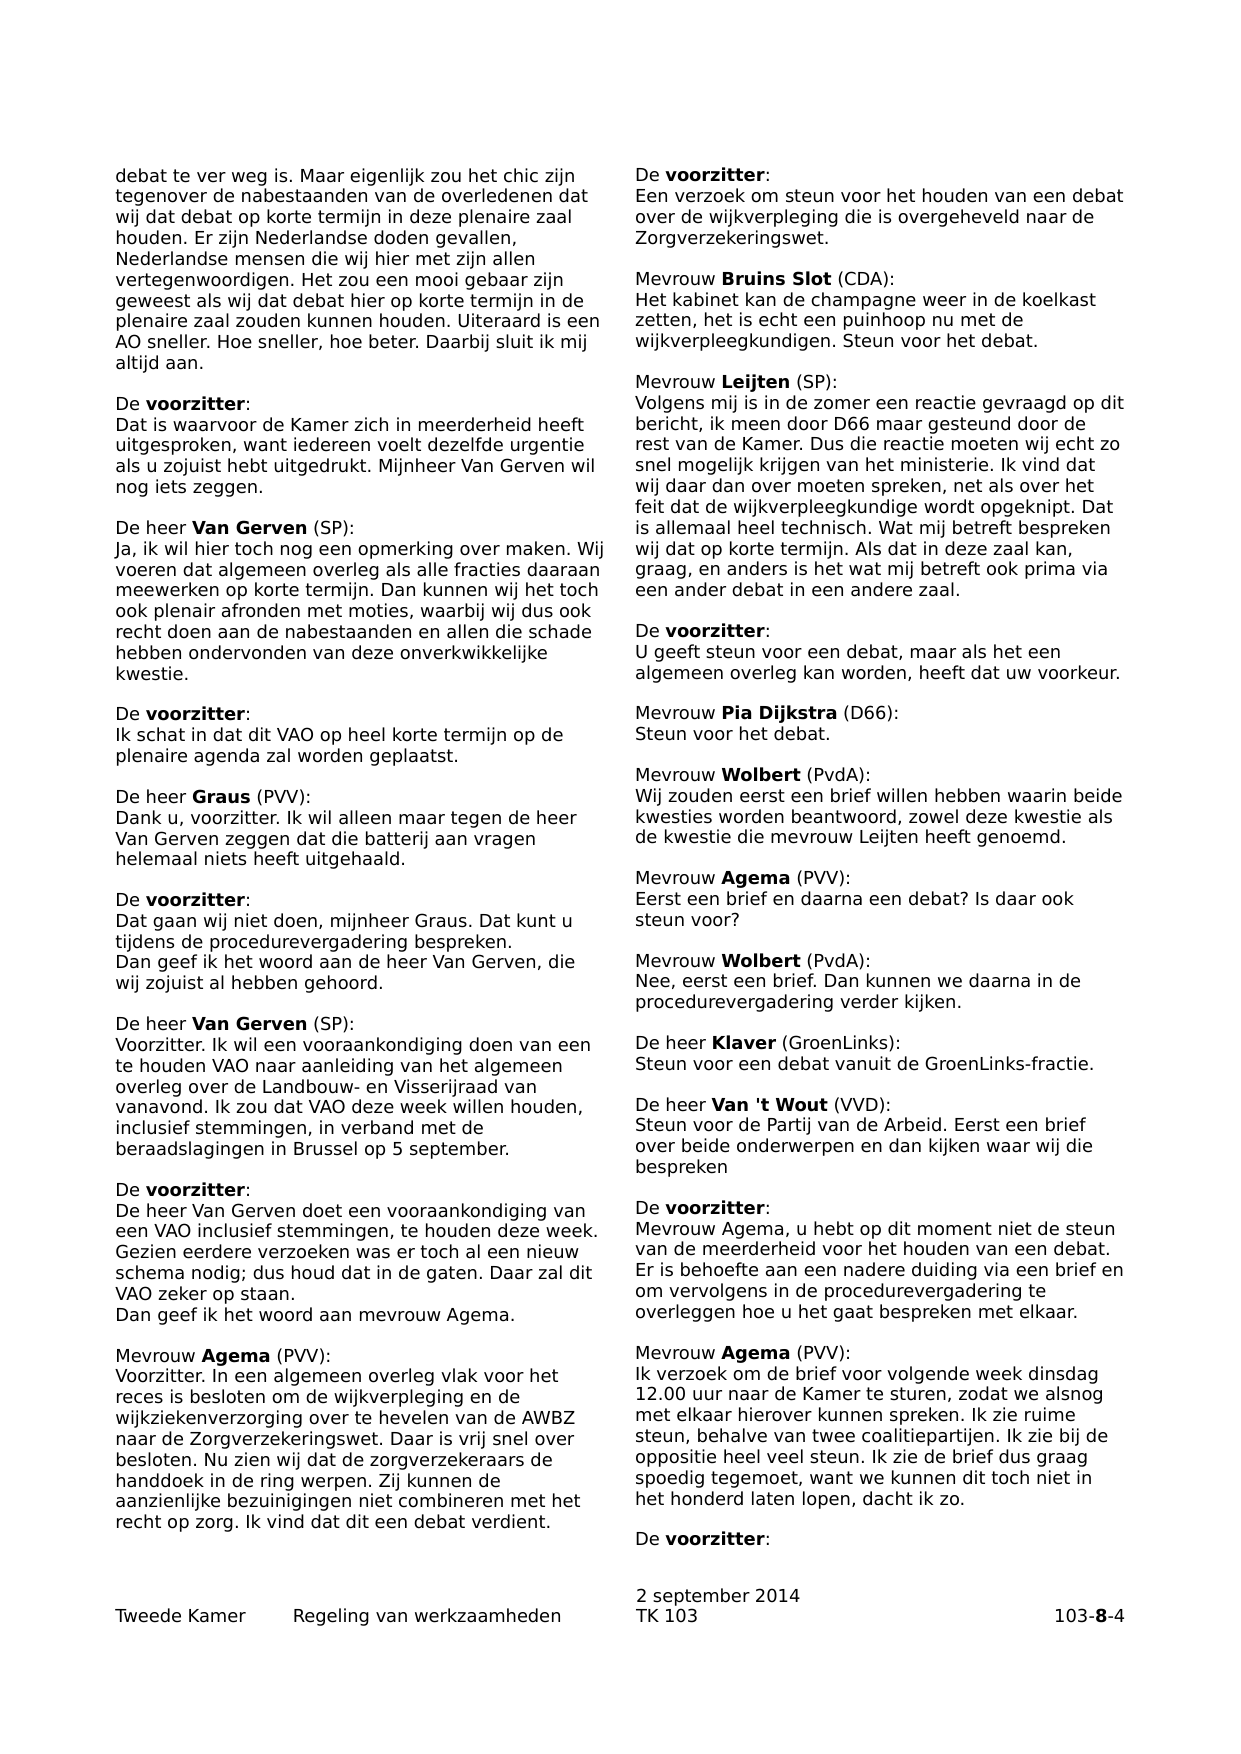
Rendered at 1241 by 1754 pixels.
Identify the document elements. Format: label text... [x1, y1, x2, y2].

text De voorzitter: [115, 1180, 605, 1200]
text De voorzitter: [115, 394, 605, 414]
text De heer Van Gerven (SP): [115, 1014, 605, 1035]
text Dank u, voorzitter. Ik wil alleen maar tegen de heer Van Gerven zeggen dat die batterij aan vragen helemaal niets heeft uitgehaald. [115, 807, 605, 870]
text U geeft steun voor een debat, maar als het een algemeen overleg kan worden, heeft dat uw voorkeur. [635, 642, 1125, 683]
text Nee, eerst een brief. Dan kunnen we daarna in de procedurevergadering verder kijken. [635, 971, 1125, 1013]
text Wij zouden eerst een brief willen hebben waarin beide kwesties worden beantwoord, zowel deze kwestie als de kwestie die mevrouw Leijten heeft genoemd. [635, 786, 1125, 848]
text De heer Klaver (GroenLinks): [635, 1033, 1125, 1053]
text Volgens mij is in de zomer een reactie gevraagd op dit bericht, ik meen door D66 maar gesteund door de rest van de Kamer. Dus die reactie moeten wij echt zo snel mogelijk krijgen van het ministerie. Ik vind dat wij daar dan over moeten spreken, net als over het feit dat de wijkverpleegkundige wordt opgeknipt. Dat is allemaal heel technisch. Wat mij betreft bespreken wij dat op korte termijn. Als dat in deze zaal kan, graag, en anders is het wat mij betreft ook prima via een ander debat in een andere zaal. [635, 392, 1125, 601]
text Mevrouw Agema (PVV): [635, 868, 1125, 889]
text Voorzitter. In een algemeen overleg vlak voor het reces is besloten om de wijkverpleging en de wijkziekenverzorging over te hevelen van de AWBZ naar de Zorgverzekeringswet. Daar is vrij snel over besloten. Nu zien wij dat de zorgverzekeraars de handdoek in de ring werpen. Zij kunnen de aanzienlijke bezuinigingen niet combineren met het recht op zorg. Ik vind dat dit een debat verdient. [115, 1366, 605, 1533]
text De heer Van Gerven doet een vooraankondiging van een VAO inclusief stemmingen, te houden deze week. Gezien eerdere verzoeken was er toch al een nieuw schema nodig; dus houd dat in de gaten. Daar zal dit VAO zeker op staan. [115, 1200, 605, 1304]
text Eerst een brief en daarna een debat? Is daar ook steun voor? [635, 889, 1125, 930]
text Ik verzoek om de brief voor volgende week dinsdag 12.00 uur naar de Kamer te sturen, zodat we alsnog met elkaar hierover kunnen spreken. Ik zie ruime steun, behalve van twee coalitiepartijen. Ik zie bij de oppositie heel veel steun. Ik zie de brief dus graag spoedig tegemoet, want we kunnen dit toch niet in het honderd laten lopen, dacht ik zo. [635, 1363, 1125, 1509]
text Mevrouw Agema (PVV): [115, 1345, 605, 1366]
text Het kabinet kan de champagne weer in de koelkast zetten, het is echt een puinhoop nu met de wijkverpleegkundigen. Steun voor het debat. [635, 289, 1125, 352]
text Mevrouw Agema, u hebt op dit moment niet de steun van de meerderheid voor het houden van een debat. Er is behoefte aan een nadere duiding via een brief en om vervolgens in de procedurevergadering te overleggen hoe u het gaat bespreken met elkaar. [635, 1218, 1125, 1322]
text Dan geef ik het woord aan de heer Van Gerven, die wij zojuist al hebben gehoord. [115, 952, 605, 994]
text De voorzitter: [635, 1198, 1125, 1218]
text Ja, ik wil hier toch nog een opmerking over maken. Wij voeren dat algemeen overleg als alle fracties daaraan meewerken op korte termijn. Dan kunnen wij het toch ook plenair afronden met moties, waarbij wij dus ook recht doen aan de nabestaanden en allen die schade hebben ondervonden van deze onverkwikkelijke kwestie. [115, 538, 605, 684]
text Dan geef ik het woord aan mevrouw Agema. [115, 1304, 605, 1325]
text Dat is waarvoor de Kamer zich in meerderheid heeft uitgesproken, want iedereen voelt dezelfde urgentie als u zojuist hebt uitgedrukt. Mijnheer Van Gerven wil nog iets zeggen. [115, 414, 605, 498]
text De voorzitter: [635, 1529, 1125, 1550]
text Mevrouw Wolbert (PvdA): [635, 950, 1125, 971]
text Mevrouw Pia Dijkstra (D66): [635, 703, 1125, 724]
text Voorzitter. Ik wil een vooraankondiging doen van een te houden VAO naar aanleiding van het algemeen overleg over de Landbouw- en Visserijraad van vanavond. Ik zou dat VAO deze week willen houden, inclusief stemmingen, in verband met de beraadslagingen in Brussel op 5 september. [115, 1035, 605, 1160]
text De heer Van 't Wout (VVD): [635, 1094, 1125, 1115]
text De heer Van Gerven (SP): [115, 518, 605, 538]
text Mevrouw Leijten (SP): [635, 372, 1125, 392]
text De voorzitter: [635, 165, 1125, 186]
text De voorzitter: [115, 704, 605, 725]
text Steun voor het debat. [635, 724, 1125, 745]
text De voorzitter: [635, 621, 1125, 642]
text Mevrouw Bruins Slot (CDA): [635, 268, 1125, 289]
text De voorzitter: [115, 890, 605, 911]
text Een verzoek om steun voor het houden van een debat over de wijkverpleging die is overgeheveld naar de Zorgverzekeringswet. [635, 186, 1125, 248]
text Steun voor een debat vanuit de GroenLinks-fractie. [635, 1053, 1125, 1074]
text Dat gaan wij niet doen, mijnheer Graus. Dat kunt u tijdens de procedurevergadering bespreken. [115, 911, 605, 952]
text De heer Graus (PVV): [115, 787, 605, 807]
text Mevrouw Wolbert (PvdA): [635, 765, 1125, 786]
text Ik schat in dat dit VAO op heel korte termijn op de plenaire agenda zal worden geplaatst. [115, 725, 605, 767]
text Steun voor de Partij van de Arbeid. Eerst een brief over beide onderwerpen en dan kijken waar wij die bespreken [635, 1115, 1125, 1178]
text debat te ver weg is. Maar eigenlijk zou het chic zijn tegenover de nabestaanden van de overledenen dat wij dat debat op korte termijn in deze plenaire zaal houden. Er zijn Nederlandse doden gevallen, Nederlandse mensen die wij hier met zijn allen vertegenwoordigen. Het zou een mooi gebaar zijn geweest als wij dat debat hier op korte termijn in de plenaire zaal zouden kunnen houden. Uiteraard is een AO sneller. Hoe sneller, hoe beter. Daarbij sluit ik mij altijd aan. [115, 165, 605, 374]
text Mevrouw Agema (PVV): [635, 1342, 1125, 1363]
